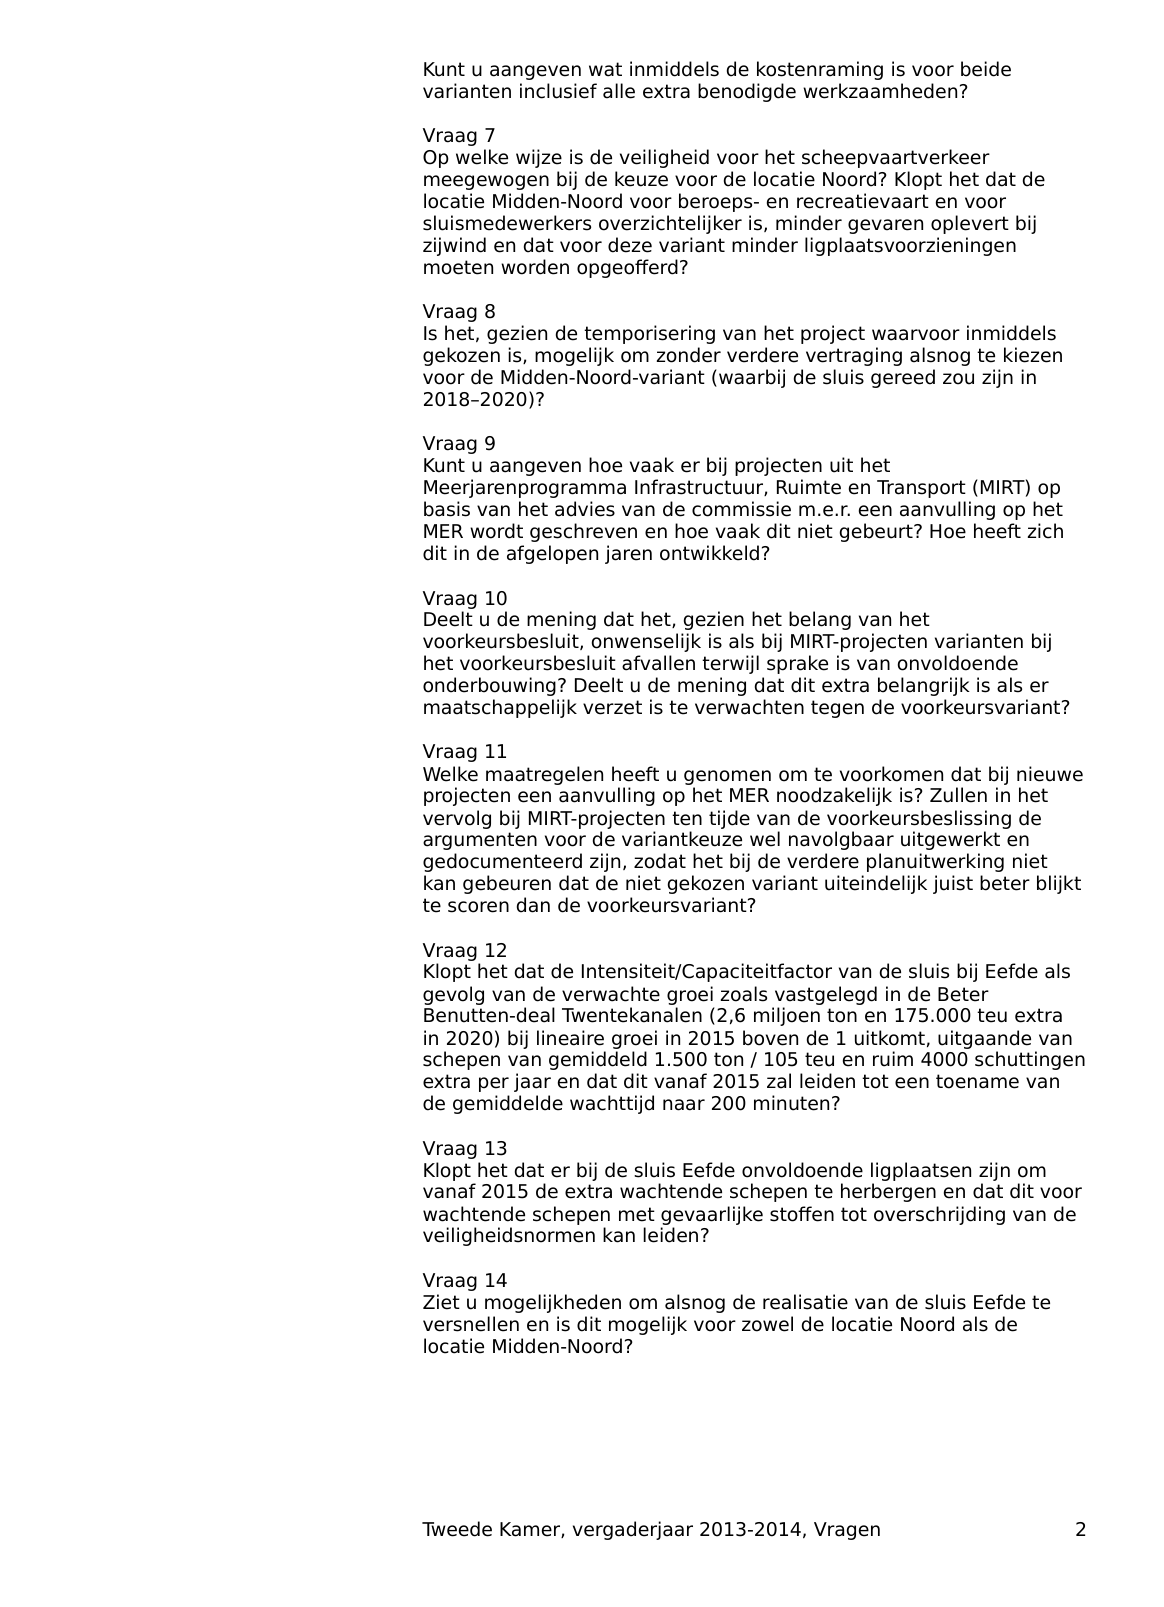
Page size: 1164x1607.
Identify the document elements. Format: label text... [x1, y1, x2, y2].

text Kunt u aangeven wat inmiddels de kostenraming is voor beide varianten inclusief alle extra benodigde werkzaamheden? [422, 59, 1087, 103]
text Vraag 12 [422, 939, 1087, 961]
text Vraag 8 [422, 301, 1087, 323]
text Is het, gezien de temporisering van het project waarvoor inmiddels gekozen is, mogelijk om zonder verdere vertraging alsnog te kiezen voor de Midden-Noord-variant (waarbij de sluis gereed zou zijn in 2018–2020)? [422, 323, 1087, 411]
text Vraag 10 [422, 587, 1087, 609]
text Vraag 7 [422, 125, 1087, 147]
text Klopt het dat de Intensiteit/Capaciteitfactor van de sluis bij Eefde als gevolg van de verwachte groei zoals vastgelegd in de Beter Benutten-deal Twentekanalen (2,6 miljoen ton en 175.000 teu extra in 2020) bij lineaire groei in 2015 boven de 1 uitkomt, uitgaande van schepen van gemiddeld 1.500 ton / 105 teu en ruim 4000 schuttingen extra per jaar en dat dit vanaf 2015 zal leiden tot een toename van de gemiddelde wachttijd naar 200 minuten? [422, 961, 1087, 1115]
text Vraag 9 [422, 433, 1087, 455]
text Welke maatregelen heeft u genomen om te voorkomen dat bij nieuwe projecten een aanvulling op het MER noodzakelijk is? Zullen in het vervolg bij MIRT-projecten ten tijde van de voorkeursbeslissing de argumenten voor de variantkeuze wel navolgbaar uitgewerkt en gedocumenteerd zijn, zodat het bij de verdere planuitwerking niet kan gebeuren dat de niet gekozen variant uiteindelijk juist beter blijkt te scoren dan de voorkeursvariant? [422, 763, 1087, 917]
text Op welke wijze is de veiligheid voor het scheepvaartverkeer meegewogen bij de keuze voor de locatie Noord? Klopt het dat de locatie Midden-Noord voor beroeps- en recreatievaart en voor sluismedewerkers overzichtelijker is, minder gevaren oplevert bij zijwind en dat voor deze variant minder ligplaatsvoorzieningen moeten worden opgeofferd? [422, 147, 1087, 279]
text Deelt u de mening dat het, gezien het belang van het voorkeursbesluit, onwenselijk is als bij MIRT-projecten varianten bij het voorkeursbesluit afvallen terwijl sprake is van onvoldoende onderbouwing? Deelt u de mening dat dit extra belangrijk is als er maatschappelijk verzet is te verwachten tegen de voorkeursvariant? [422, 609, 1087, 719]
text Vraag 14 [422, 1269, 1087, 1292]
text Vraag 11 [422, 741, 1087, 763]
text Ziet u mogelijkheden om alsnog de realisatie van de sluis Eefde te versnellen en is dit mogelijk voor zowel de locatie Noord als de locatie Midden-Noord? [422, 1292, 1087, 1357]
text Klopt het dat er bij de sluis Eefde onvoldoende ligplaatsen zijn om vanaf 2015 de extra wachtende schepen te herbergen en dat dit voor wachtende schepen met gevaarlijke stoffen tot overschrijding van de veiligheidsnormen kan leiden? [422, 1159, 1087, 1247]
text Vraag 13 [422, 1137, 1087, 1159]
text Kunt u aangeven hoe vaak er bij projecten uit het Meerjarenprogramma Infrastructuur, Ruimte en Transport (MIRT) op basis van het advies van de commissie m.e.r. een aanvulling op het MER wordt geschreven en hoe vaak dit niet gebeurt? Hoe heeft zich dit in de afgelopen jaren ontwikkeld? [422, 455, 1087, 565]
